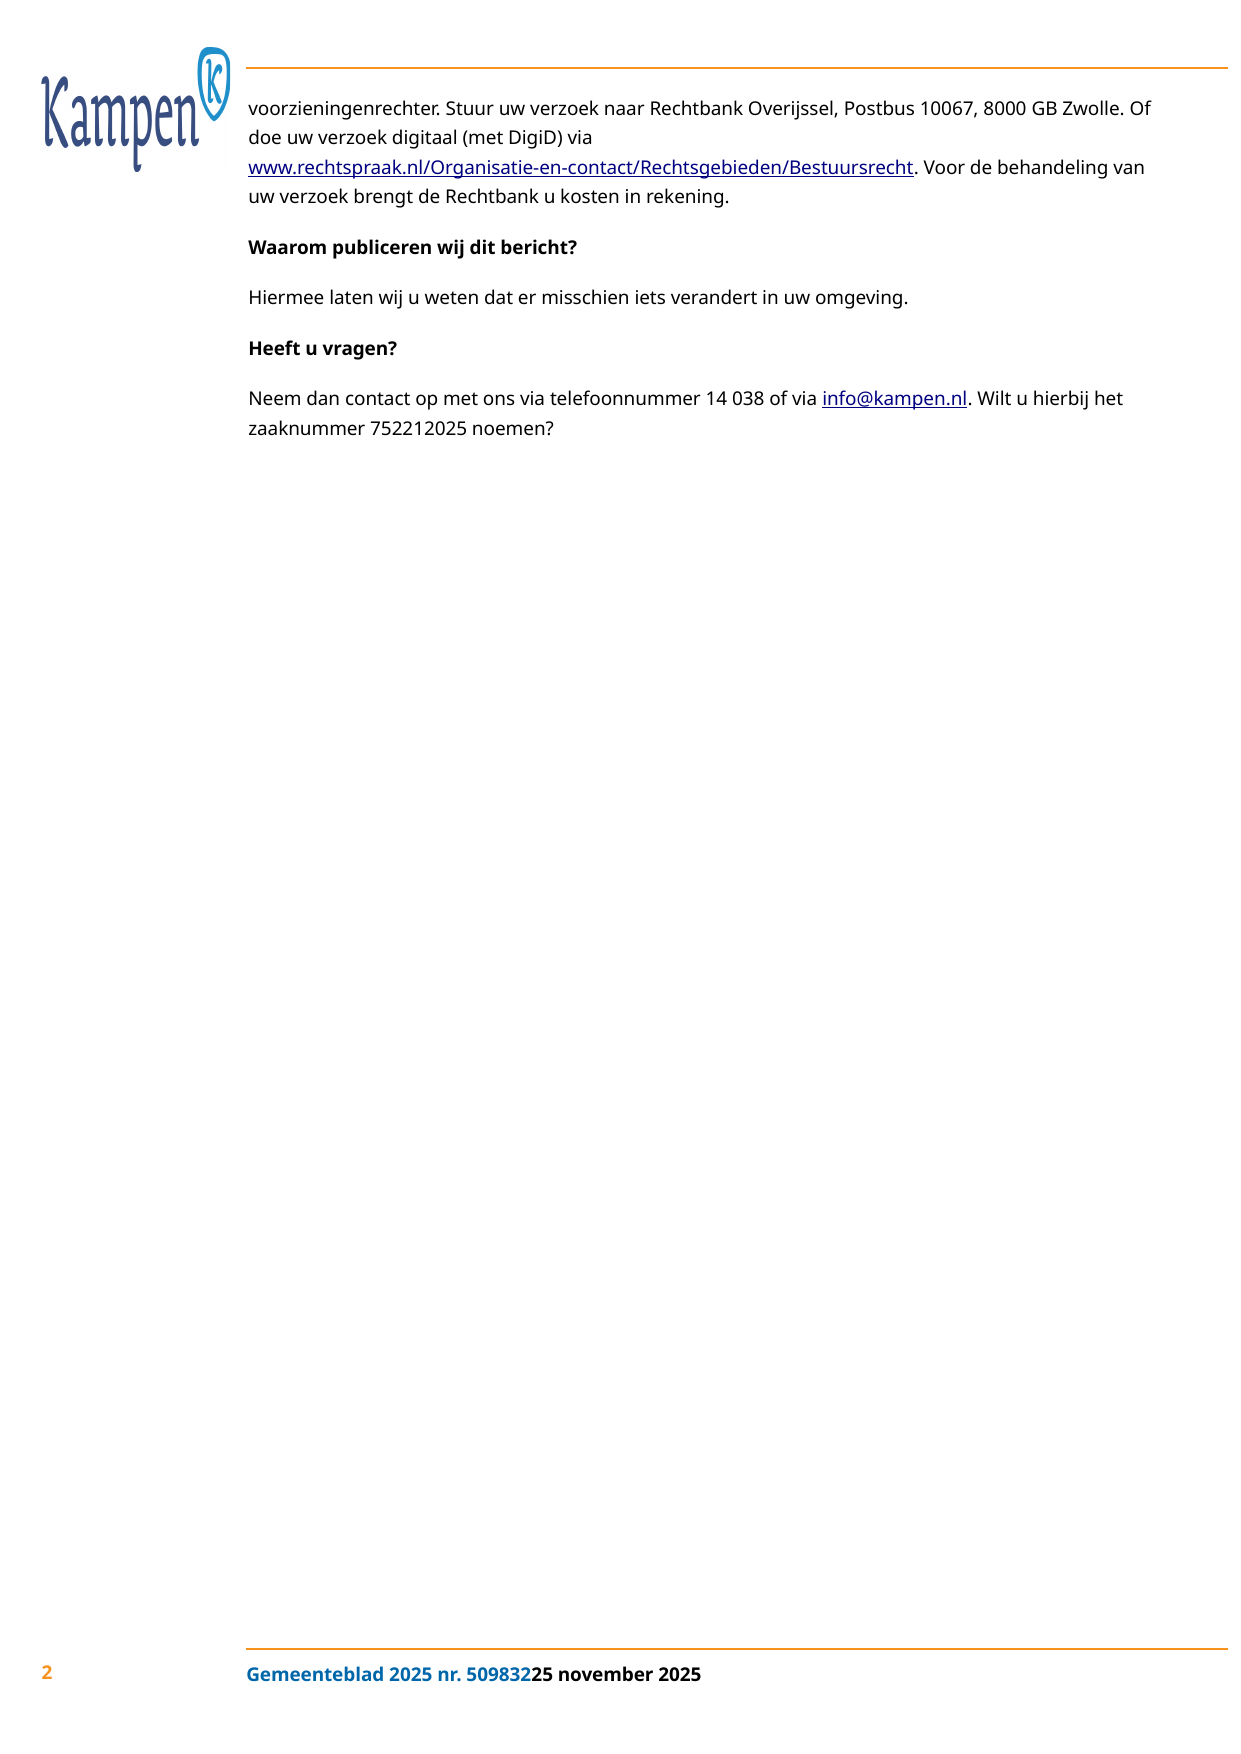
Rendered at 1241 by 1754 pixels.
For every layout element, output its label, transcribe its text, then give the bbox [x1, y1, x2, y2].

text Hiermee laten wij u weten dat er misschien iets verandert in uw omgeving. [248, 284, 1152, 310]
text Neem dan contact op met ons via telefoonnummer 14 038 of via info@kampen.nl. Wilt u hierbij het zaaknummer 752212025 noemen? [248, 385, 1152, 441]
text Waarom publiceren wij dit bericht? [248, 234, 1152, 260]
text voorzieningenrechter. Stuur uw verzoek naar Rechtbank Overijssel, Postbus 10067, 8000 GB Zwolle. Of doe uw verzoek digitaal (met DigiD) via www.rechtspraak.nl/Organisatie-en-contact/Rechtsgebieden/Bestuursrecht. Voor de behandeling van uw verzoek brengt de Rechtbank u kosten in rekening. [248, 95, 1152, 209]
picture [41, 47, 231, 172]
text Heeft u vragen? [248, 335, 1152, 361]
